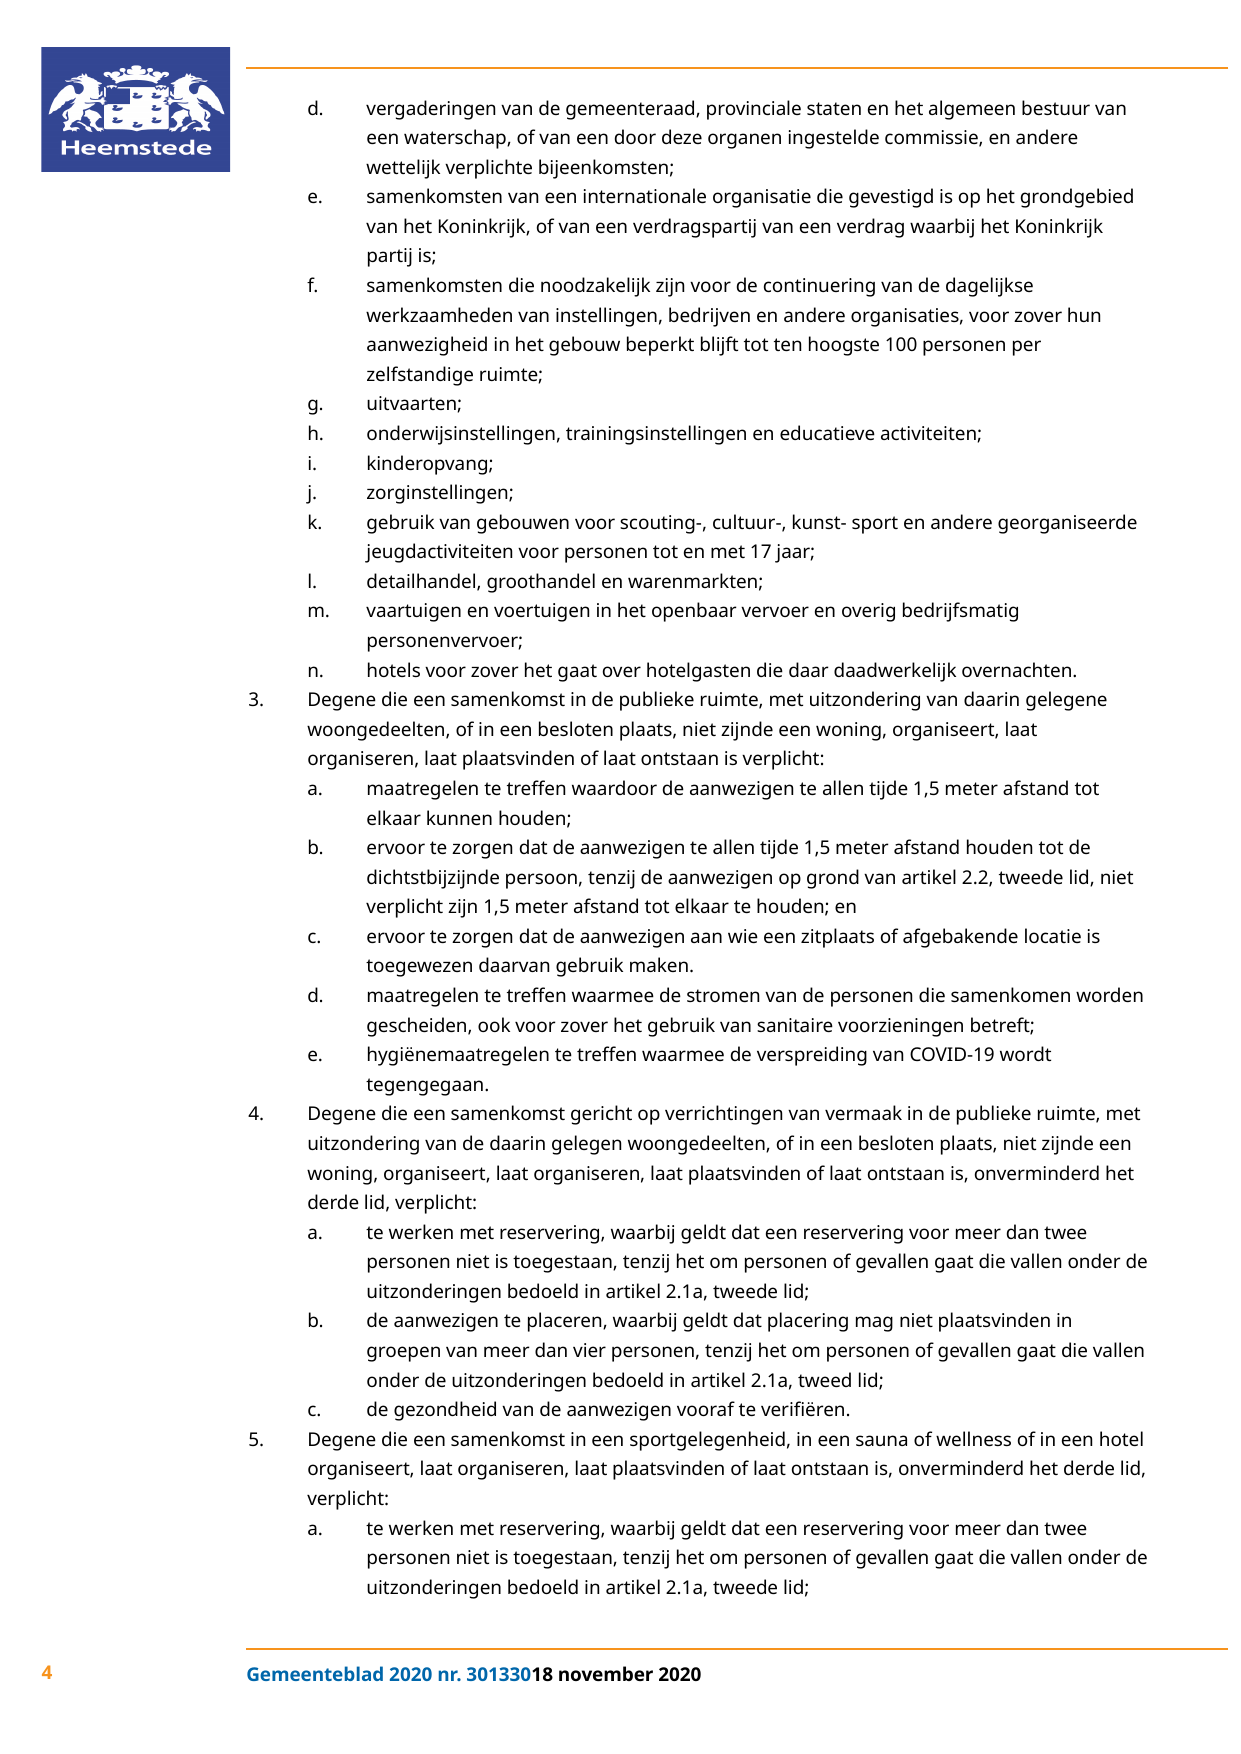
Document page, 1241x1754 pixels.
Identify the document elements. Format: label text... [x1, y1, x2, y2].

list samenkomsten die noodzakelijk zijn voor de continuering van de dagelijkse werkzaamheden van instellingen, bedrijven en andere organisaties, voor zover hun aanwezigheid in het gebouw beperkt blijft tot ten hoogste 100 personen per zelfstandige ruimte; [307, 272, 1152, 387]
list zorginstellingen; [307, 479, 1152, 505]
list vaartuigen en voertuigen in het openbaar vervoer en overig bedrijfsmatig personenvervoer; [307, 598, 1152, 653]
list te werken met reservering, waarbij geldt dat een reservering voor meer dan twee personen niet is toegestaan, tenzij het om personen of gevallen gaat die vallen onder de uitzonderingen bedoeld in artikel 2.1a, tweede lid; [307, 1219, 1152, 1304]
list gebruik van gebouwen voor scouting-, cultuur-, kunst- sport en andere georganiseerde jeugdactiviteiten voor personen tot en met 17 jaar; [307, 509, 1152, 564]
list ervoor te zorgen dat de aanwezigen te allen tijde 1,5 meter afstand houden tot de dichtstbijzijnde persoon, tenzij de aanwezigen op grond van artikel 2.2, tweede lid, niet verplicht zijn 1,5 meter afstand tot elkaar te houden; en [307, 834, 1152, 919]
list de gezondheid van de aanwezigen vooraf te verifiëren. [307, 1396, 1152, 1422]
list detailhandel, groothandel en warenmarkten; [307, 568, 1152, 594]
list hygiënemaatregelen te treffen waarmee de verspreiding van COVID-19 wordt tegengegaan. [307, 1041, 1152, 1097]
list Degene die een samenkomst in de publieke ruimte, met uitzondering van daarin gelegene woongedeelten, of in een besloten plaats, niet zijnde een woning, organiseert, laat organiseren, laat plaatsvinden of laat ontstaan is verplicht: [248, 686, 1152, 771]
list onderwijsinstellingen, trainingsinstellingen en educatieve activiteiten; [307, 420, 1152, 446]
list maatregelen te treffen waarmee de stromen van de personen die samenkomen worden gescheiden, ook voor zover het gebruik van sanitaire voorzieningen betreft; [307, 982, 1152, 1038]
picture [41, 47, 231, 172]
list Degene die een samenkomst gericht op verrichtingen van vermaak in de publieke ruimte, met uitzondering van de daarin gelegen woongedeelten, of in een besloten plaats, niet zijnde een woning, organiseert, laat organiseren, laat plaatsvinden of laat ontstaan is, onverminderd het derde lid, verplicht: [248, 1101, 1152, 1215]
list kinderopvang; [307, 450, 1152, 476]
list uitvaarten; [307, 391, 1152, 416]
list samenkomsten van een internationale organisatie die gevestigd is op het grondgebied van het Koninkrijk, of van een verdragspartij van een verdrag waarbij het Koninkrijk partij is; [307, 183, 1152, 268]
list ervoor te zorgen dat de aanwezigen aan wie een zitplaats of afgebakende locatie is toegewezen daarvan gebruik maken. [307, 923, 1152, 978]
list vergaderingen van de gemeenteraad, provinciale staten en het algemeen bestuur van een waterschap, of van een door deze organen ingestelde commissie, en andere wettelijk verplichte bijeenkomsten; [307, 95, 1152, 180]
list hotels voor zover het gaat over hotelgasten die daar daadwerkelijk overnachten. [307, 657, 1152, 683]
list de aanwezigen te placeren, waarbij geldt dat placering mag niet plaatsvinden in groepen van meer dan vier personen, tenzij het om personen of gevallen gaat die vallen onder de uitzonderingen bedoeld in artikel 2.1a, tweed lid; [307, 1308, 1152, 1393]
list maatregelen te treffen waardoor de aanwezigen te allen tijde 1,5 meter afstand tot elkaar kunnen houden; [307, 775, 1152, 831]
list te werken met reservering, waarbij geldt dat een reservering voor meer dan twee personen niet is toegestaan, tenzij het om personen of gevallen gaat die vallen onder de uitzonderingen bedoeld in artikel 2.1a, tweede lid; [307, 1515, 1152, 1600]
list Degene die een samenkomst in een sportgelegenheid, in een sauna of wellness of in een hotel organiseert, laat organiseren, laat plaatsvinden of laat ontstaan is, onverminderd het derde lid, verplicht: [248, 1426, 1152, 1511]
